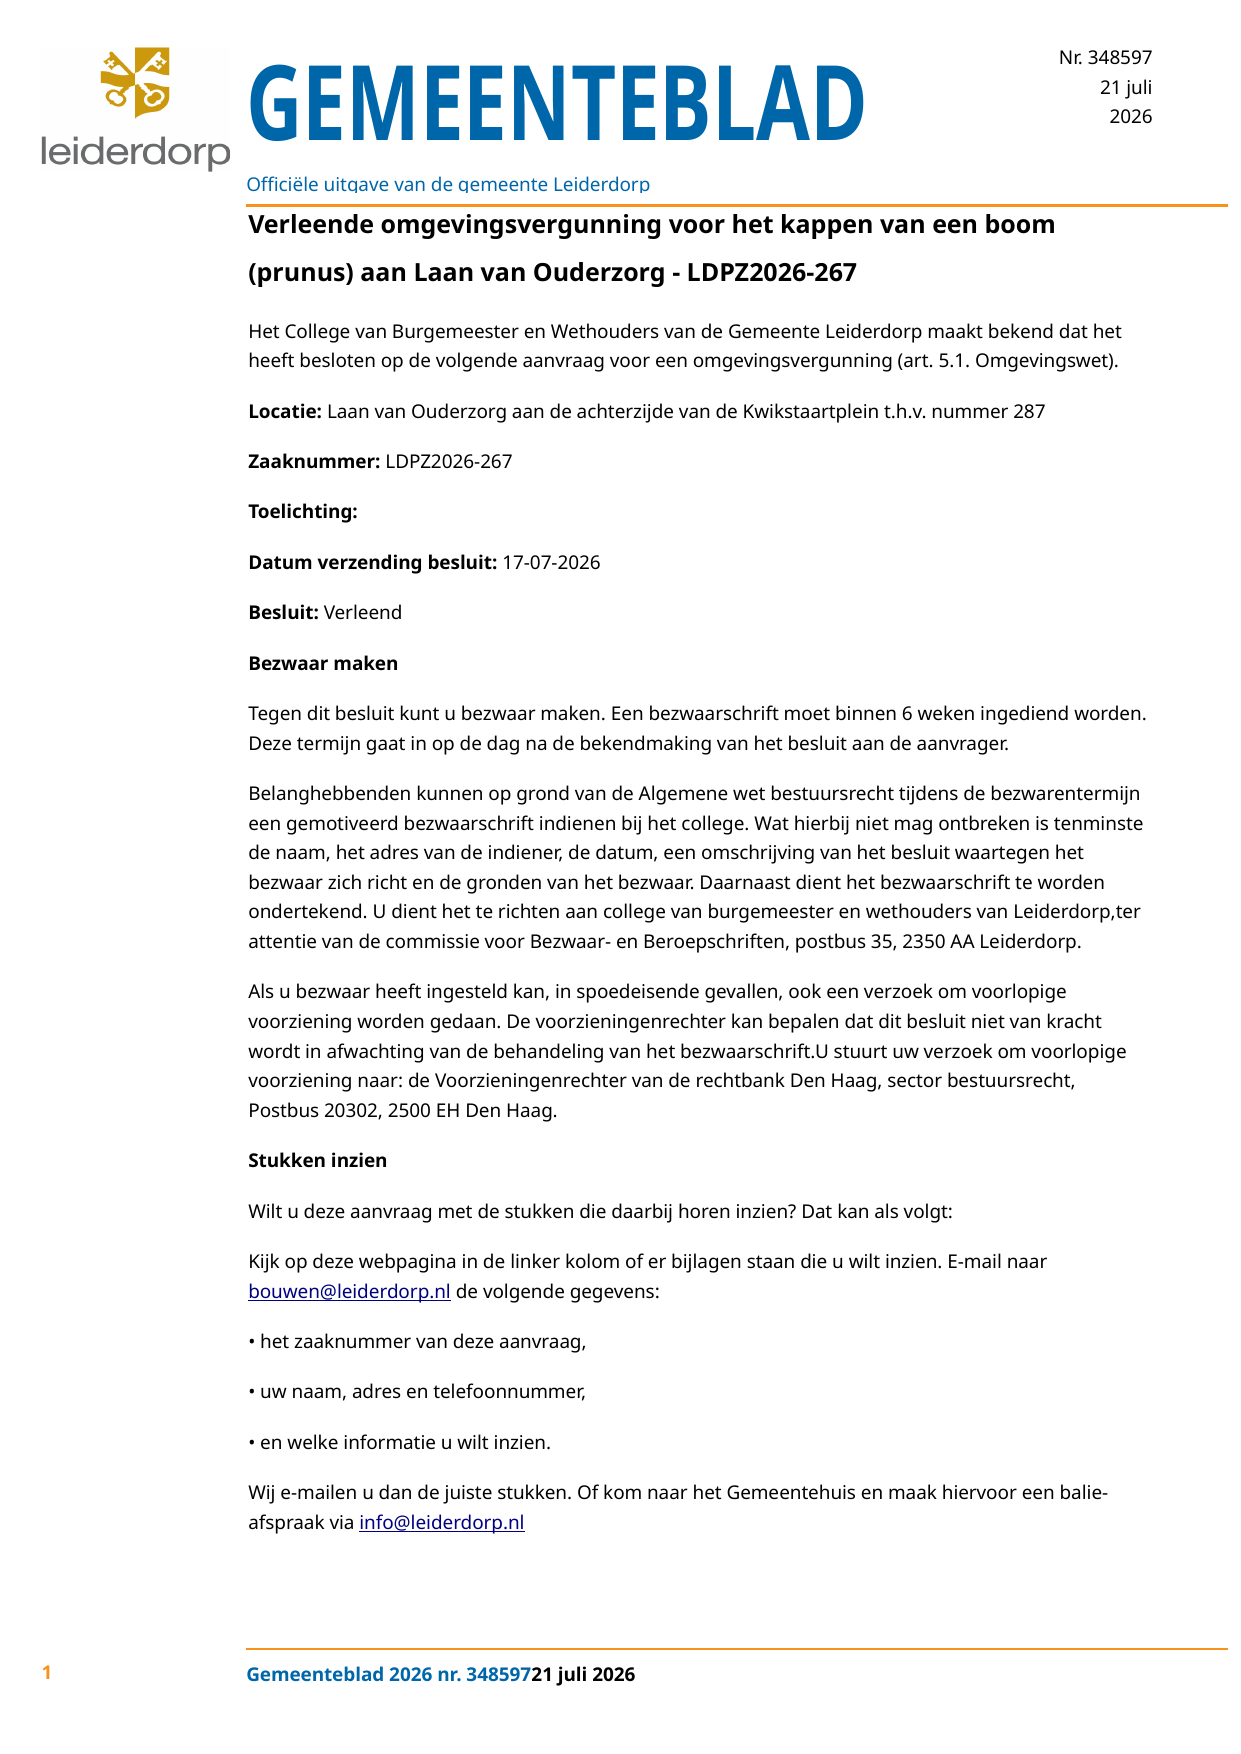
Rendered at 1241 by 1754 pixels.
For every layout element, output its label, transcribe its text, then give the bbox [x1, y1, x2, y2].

text Het College van Burgemeester en Wethouders van de Gemeente Leiderdorp maakt bekend dat het heeft besloten op de volgende aanvraag voor een omgevingsvergunning (art. 5.1. Omgevingswet). [248, 318, 1152, 373]
text Als u bezwaar heeft ingesteld kan, in spoedeisende gevallen, ook een verzoek om voorlopige voorziening worden gedaan. De voorzieningenrechter kan bepalen dat dit besluit niet van kracht wordt in afwachting van de behandeling van het bezwaarschrift.U stuurt uw verzoek om voorlopige voorziening naar: de Voorzieningenrechter van de rechtbank Den Haag, sector bestuursrecht, Postbus 20302, 2500 EH Den Haag. [248, 979, 1152, 1123]
text • en welke informatie u wilt inzien. [248, 1429, 1152, 1455]
text Locatie: Laan van Ouderzorg aan de achterzijde van de Kwikstaartplein t.h.v. nummer 287 [248, 398, 1152, 424]
picture [41, 47, 231, 172]
text Wilt u deze aanvraag met de stukken die daarbij horen inzien? Dat kan als volgt: [248, 1198, 1152, 1224]
text • het zaaknummer van deze aanvraag, [248, 1328, 1152, 1354]
text Tegen dit besluit kunt u bezwaar maken. Een bezwaarschrift moet binnen 6 weken ingediend worden. Deze termijn gaat in op de dag na de bekendmaking van het besluit aan de aanvrager. [248, 700, 1152, 756]
text Stukken inzien [248, 1147, 1152, 1173]
text Toelichting: [248, 499, 1152, 524]
text Verleende omgevingsvergunning voor het kappen van een boom (prunus) aan Laan van Ouderzorg - LDPZ2026-267 [248, 207, 1152, 288]
text Wij e-mailen u dan de juiste stukken. Of kom naar het Gemeentehuis en maak hiervoor een balie-afspraak via info@leiderdorp.nl [248, 1479, 1152, 1535]
text Bezwaar maken [248, 650, 1152, 676]
text • uw naam, adres en telefoonnummer, [248, 1379, 1152, 1404]
text Zaaknummer: LDPZ2026-267 [248, 448, 1152, 474]
text Belanghebbenden kunnen op grond van de Algemene wet bestuursrecht tijdens de bezwarentermijn een gemotiveerd bezwaarschrift indienen bij het college. Wat hierbij niet mag ontbreken is tenminste de naam, het adres van de indiener, de datum, een omschrijving van het besluit waartegen het bezwaar zich richt en de gronden van het bezwaar. Daarnaast dient het bezwaarschrift te worden ondertekend. U dient het te richten aan college van burgemeester en wethouders van Leiderdorp,ter attentie van de commissie voor Bezwaar- en Beroepschriften, postbus 35, 2350 AA Leiderdorp. [248, 780, 1152, 954]
text Kijk op deze webpagina in de linker kolom of er bijlagen staan die u wilt inzien. E-mail naar bouwen@leiderdorp.nl de volgende gegevens: [248, 1248, 1152, 1304]
text Datum verzending besluit: 17-07-2026 [248, 549, 1152, 575]
text Besluit: Verleend [248, 599, 1152, 625]
